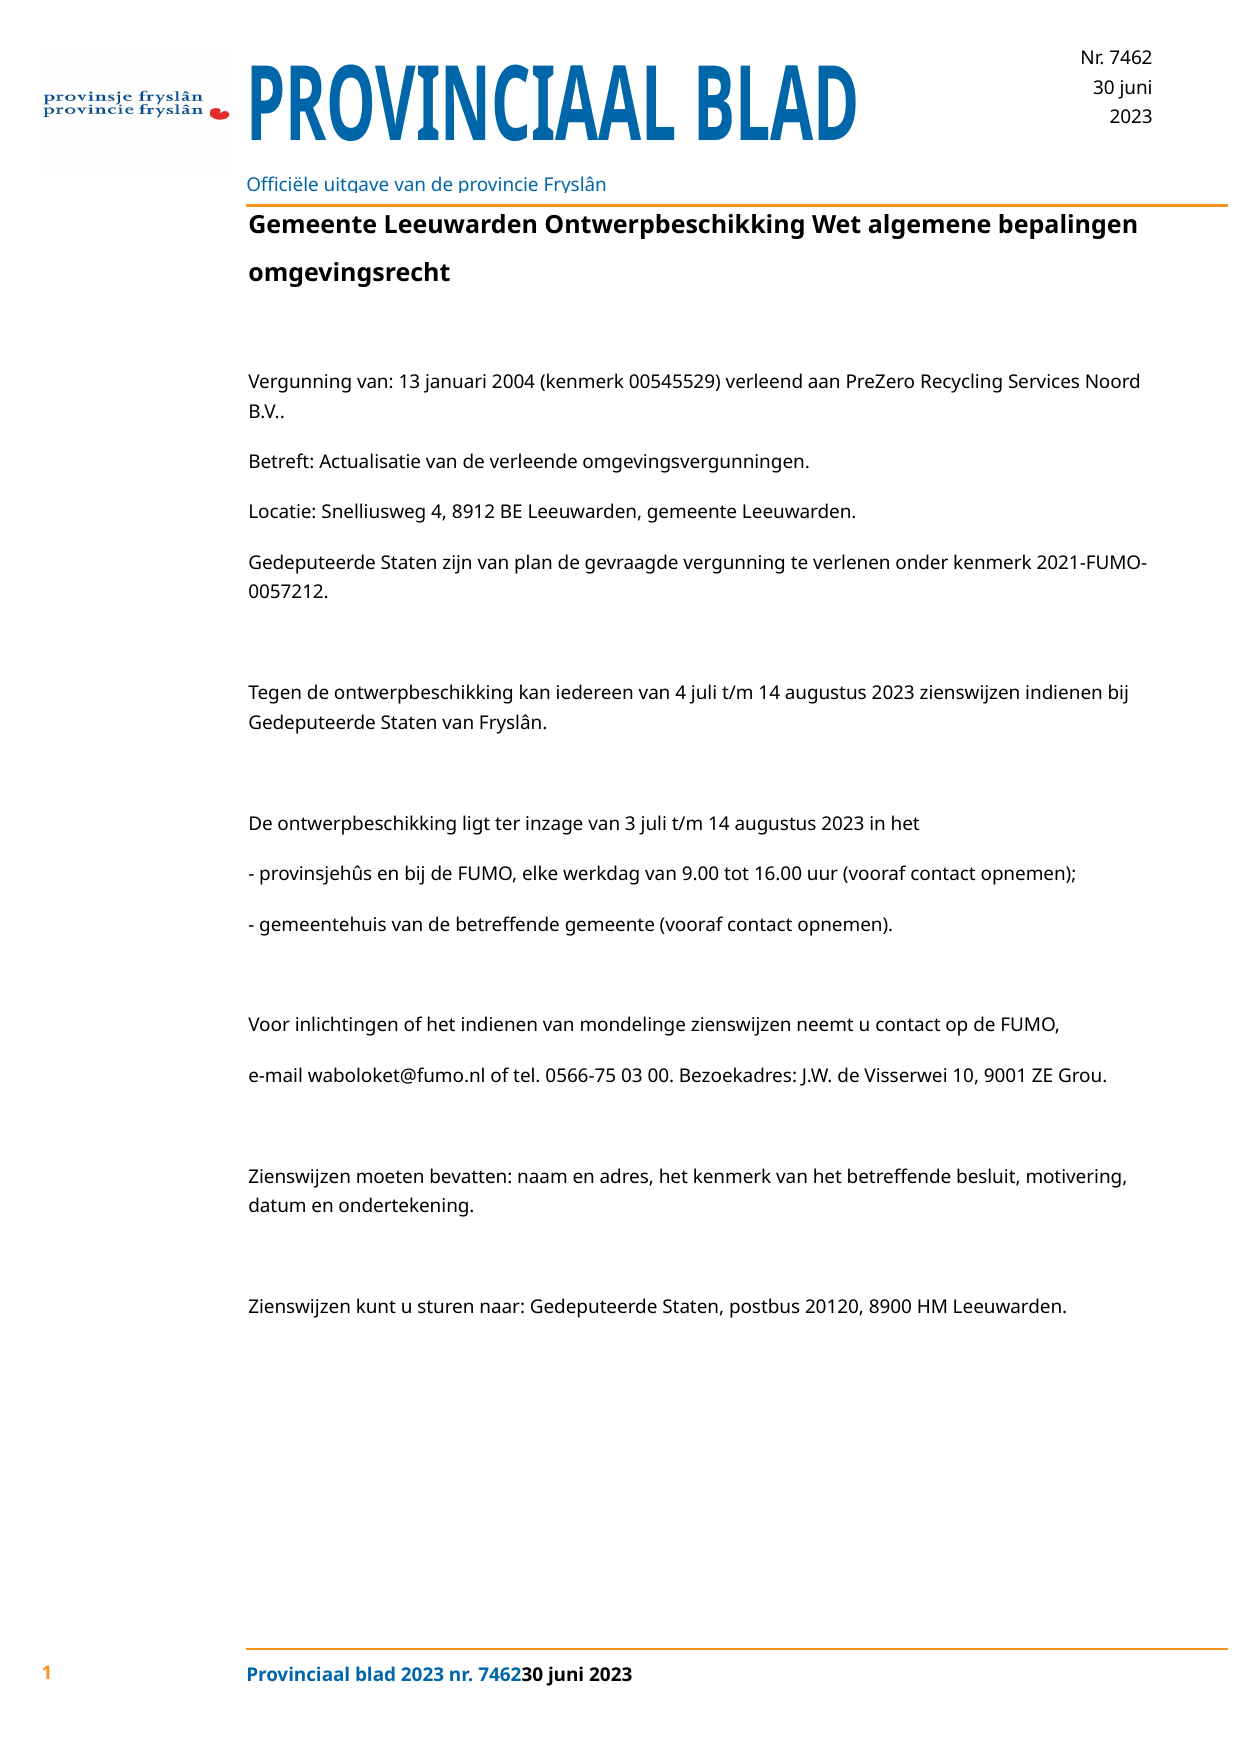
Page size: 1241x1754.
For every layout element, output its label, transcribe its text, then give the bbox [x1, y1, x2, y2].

picture [41, 47, 231, 172]
text Gedeputeerde Staten zijn van plan de gevraagde vergunning te verlenen onder kenmerk 2021-FUMO-0057212. [248, 549, 1152, 604]
text Betreft: Actualisatie van de verleende omgevingsvergunningen. [248, 448, 1152, 474]
text Zienswijzen kunt u sturen naar: Gedeputeerde Staten, postbus 20120, 8900 HM Leeuwarden. [248, 1293, 1152, 1319]
text Zienswijzen moeten bevatten: naam en adres, het kenmerk van het betreffende besluit, motivering, datum en ondertekening. [248, 1163, 1152, 1218]
text Tegen de ontwerpbeschikking kan iedereen van 4 juli t/m 14 augustus 2023 zienswijzen indienen bij Gedeputeerde Staten van Fryslân. [248, 679, 1152, 735]
text e-mail waboloket@fumo.nl of tel. 0566-75 03 00. Bezoekadres: J.W. de Visserwei 10, 9001 ZE Grou. [248, 1062, 1152, 1088]
text - gemeentehuis van de betreffende gemeente (vooraf contact opnemen). [248, 911, 1152, 937]
text De ontwerpbeschikking ligt ter inzage van 3 juli t/m 14 augustus 2023 in het [248, 810, 1152, 836]
text Vergunning van: 13 januari 2004 (kenmerk 00545529) verleend aan PreZero Recycling Services Noord B.V.. [248, 368, 1152, 424]
text Gemeente Leeuwarden Ontwerpbeschikking Wet algemene bepalingen omgevingsrecht [248, 207, 1152, 288]
text Voor inlichtingen of het indienen van mondelinge zienswijzen neemt u contact op de FUMO, [248, 1012, 1152, 1037]
text - provinsjehûs en bij de FUMO, elke werkdag van 9.00 tot 16.00 uur (vooraf contact opnemen); [248, 860, 1152, 886]
text Locatie: Snelliusweg 4, 8912 BE Leeuwarden, gemeente Leeuwarden. [248, 499, 1152, 524]
